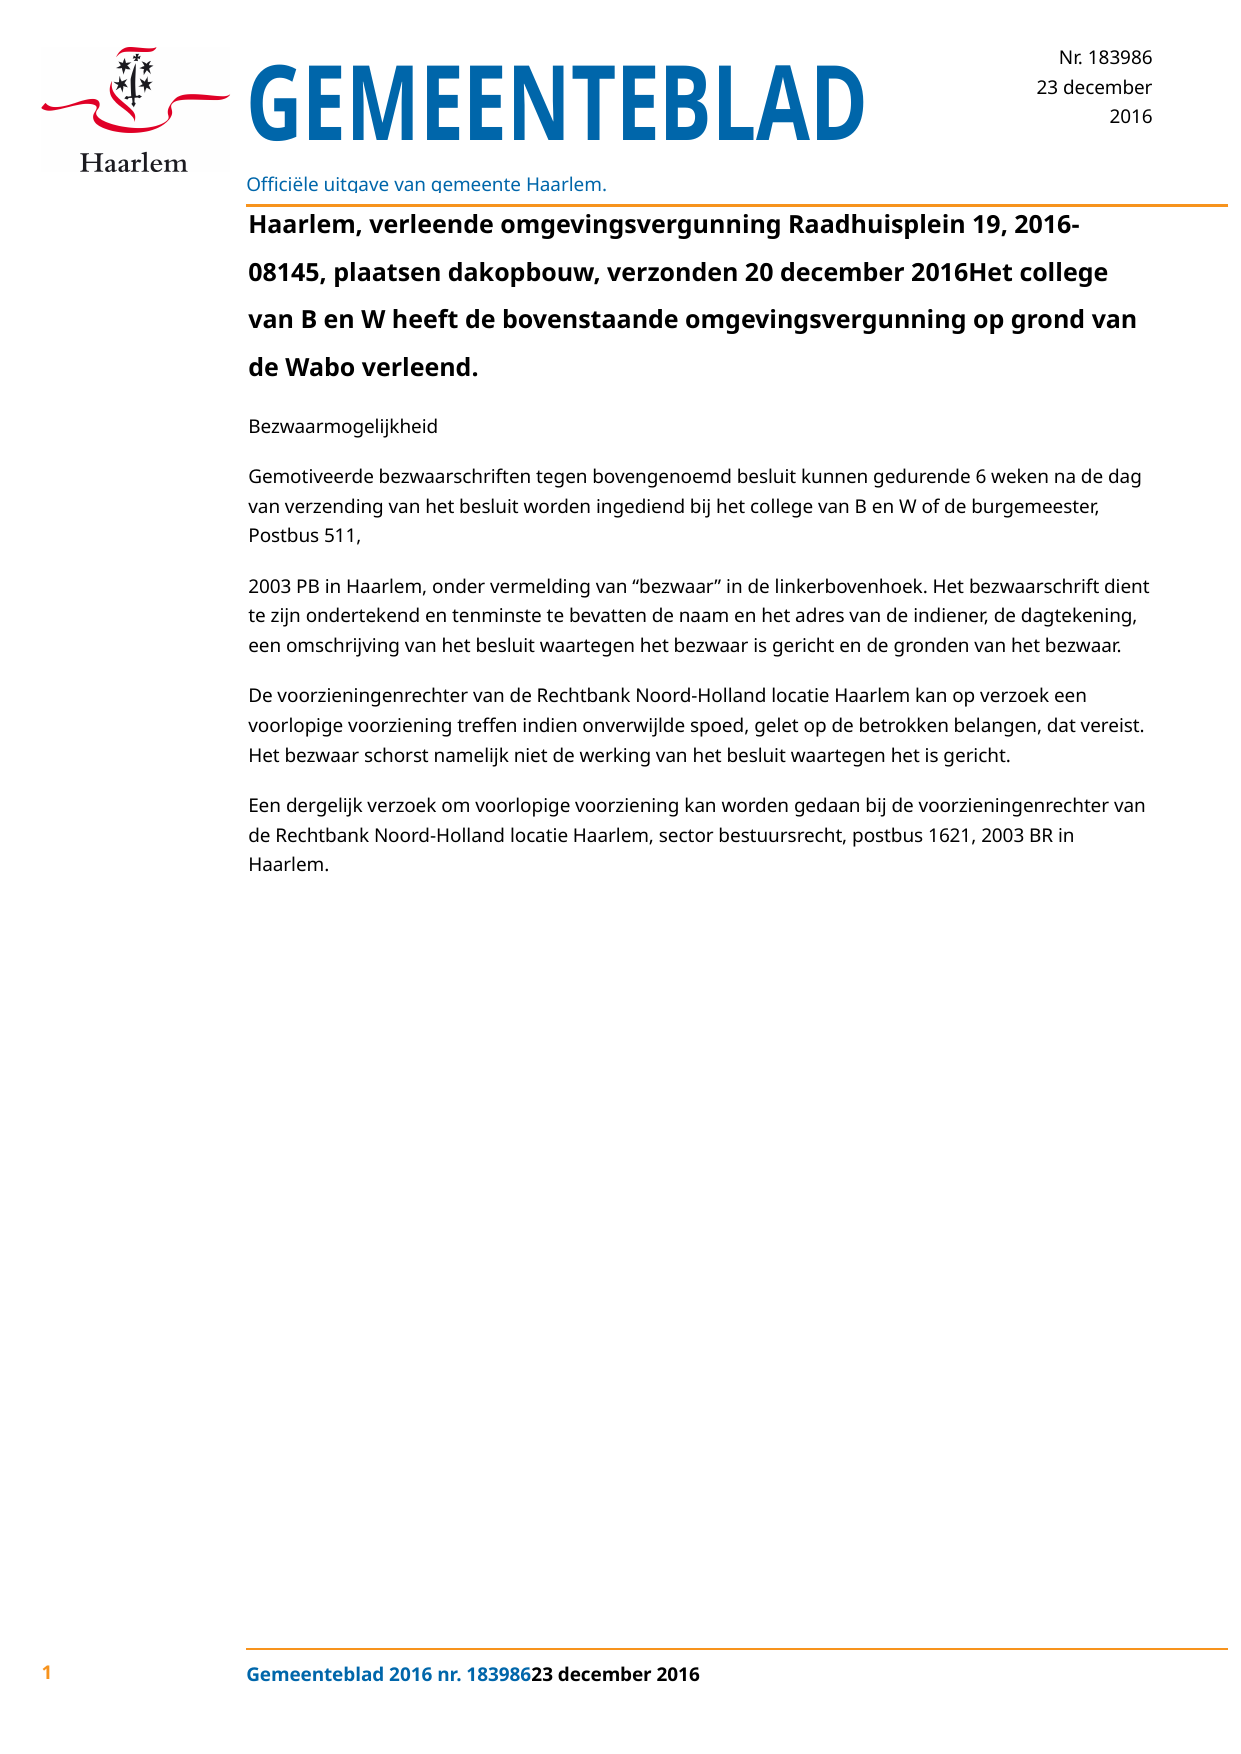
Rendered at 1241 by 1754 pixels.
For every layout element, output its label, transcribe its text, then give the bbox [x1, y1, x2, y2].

text Bezwaarmogelijkheid [248, 413, 1152, 439]
text Een dergelijk verzoek om voorlopige voorziening kan worden gedaan bij de voorzieningenrechter van de Rechtbank Noord-Holland locatie Haarlem, sector bestuursrecht, postbus 1621, 2003 BR in Haarlem. [248, 792, 1152, 877]
text Haarlem, verleende omgevingsvergunning Raadhuisplein 19, 2016-08145, plaatsen dakopbouw, verzonden 20 december 2016Het college van B en W heeft de bovenstaande omgevingsvergunning op grond van de Wabo verleend. [248, 207, 1152, 384]
picture [41, 47, 231, 172]
text Gemotiveerde bezwaarschriften tegen bovengenoemd besluit kunnen gedurende 6 weken na de dag van verzending van het besluit worden ingediend bij het college van B en W of de burgemeester, Postbus 511, [248, 463, 1152, 548]
text De voorzieningenrechter van de Rechtbank Noord-Holland locatie Haarlem kan op verzoek een voorlopige voorziening treffen indien onverwijlde spoed, gelet op de betrokken belangen, dat vereist. Het bezwaar schorst namelijk niet de werking van het besluit waartegen het is gericht. [248, 683, 1152, 768]
text 2003 PB in Haarlem, onder vermelding van “bezwaar” in de linkerbovenhoek. Het bezwaarschrift dient te zijn ondertekend en tenminste te bevatten de naam en het adres van de indiener, de dagtekening, een omschrijving van het besluit waartegen het bezwaar is gericht en de gronden van het bezwaar. [248, 573, 1152, 658]
